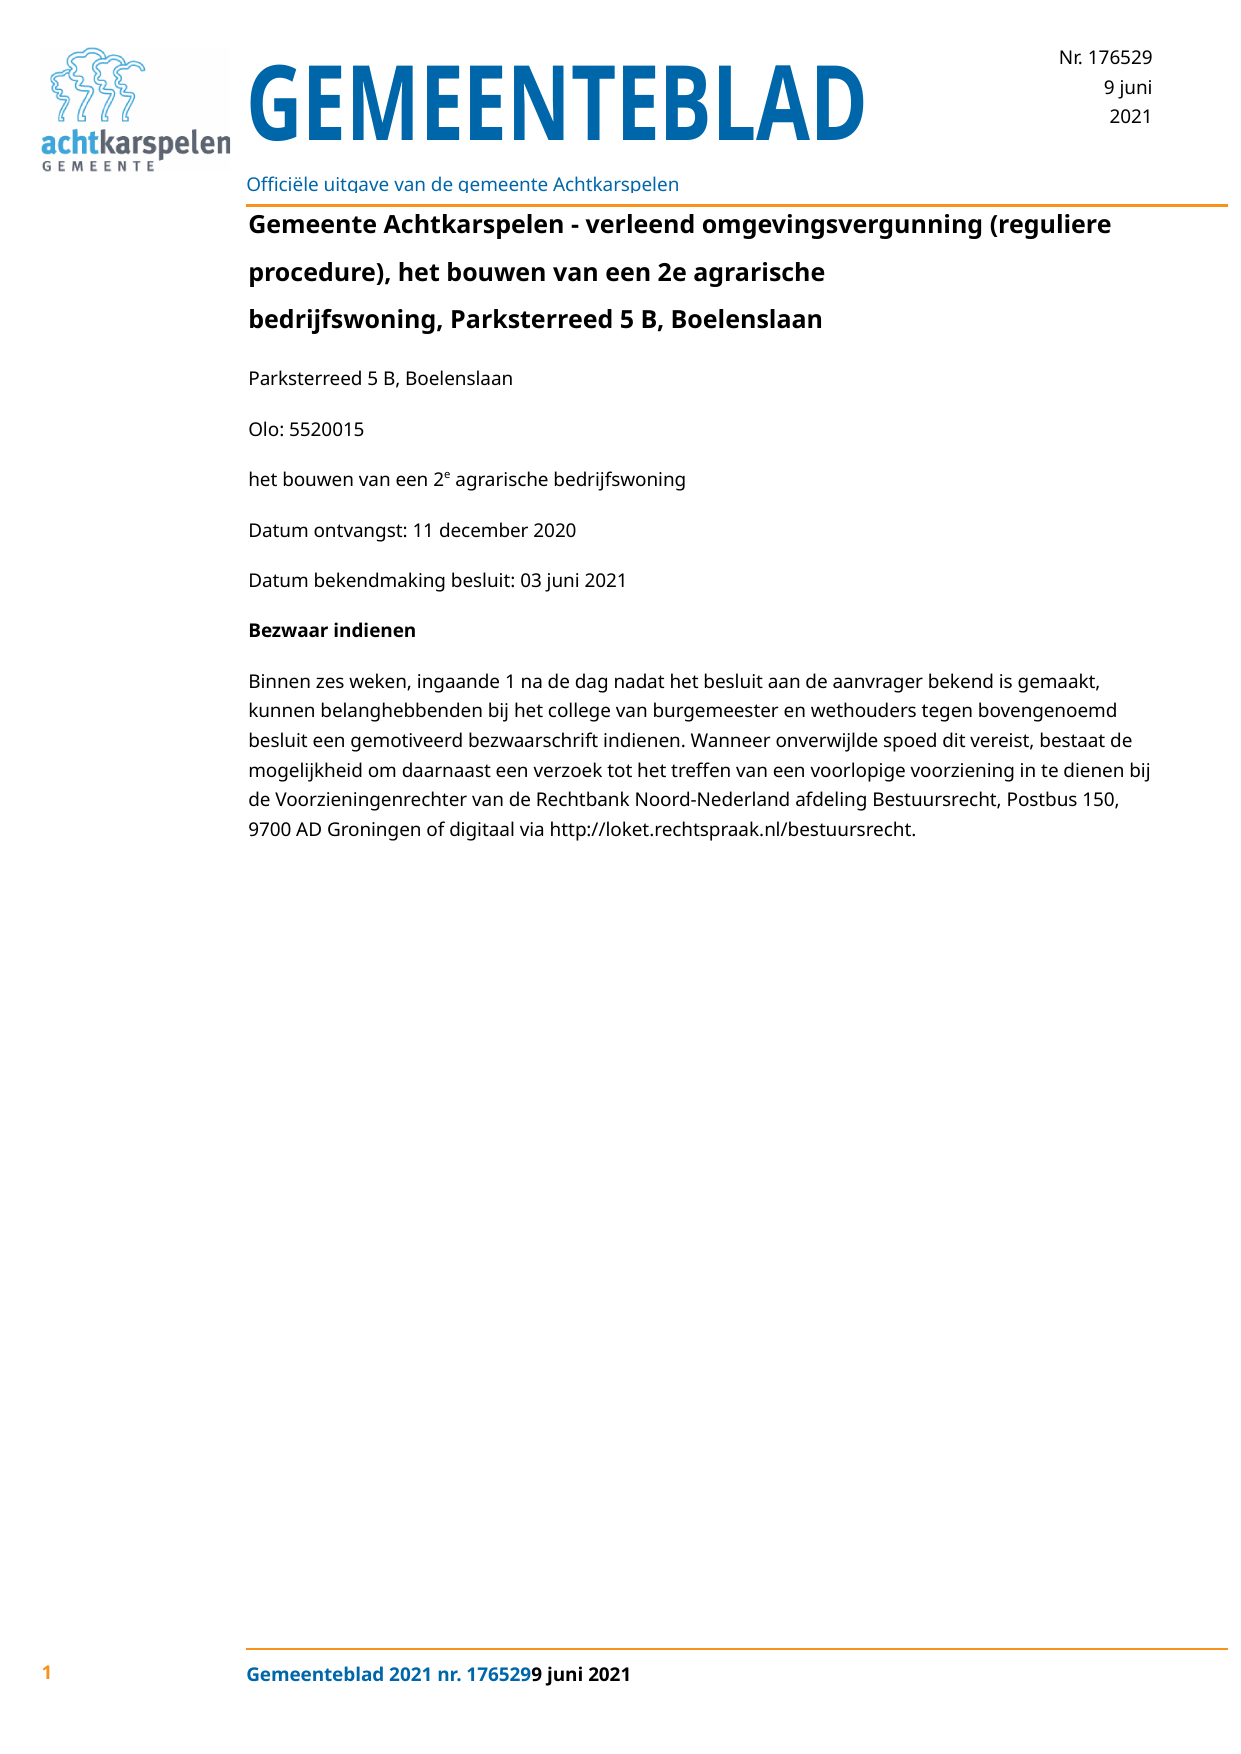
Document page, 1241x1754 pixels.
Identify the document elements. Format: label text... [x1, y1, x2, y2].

picture [41, 47, 231, 172]
text Binnen zes weken, ingaande 1 na de dag nadat het besluit aan de aanvrager bekend is gemaakt, kunnen belanghebbenden bij het college van burgemeester en wethouders tegen bovengenoemd besluit een gemotiveerd bezwaarschrift indienen. Wanneer onverwijlde spoed dit vereist, bestaat de mogelijkheid om daarnaast een verzoek tot het treffen van een voorlopige voorziening in te dienen bij de Voorzieningenrechter van de Rechtbank Noord-Nederland afdeling Bestuursrecht, Postbus 150, 9700 AD Groningen of digitaal via http://loket.rechtspraak.nl/bestuursrecht. [248, 668, 1152, 842]
text Datum ontvangst: 11 december 2020 [248, 517, 1152, 542]
text Parksterreed 5 B, Boelenslaan [248, 366, 1152, 391]
text Datum bekendmaking besluit: 03 juni 2021 [248, 567, 1152, 593]
text Gemeente Achtkarspelen - verleend omgevingsvergunning (reguliere procedure), het bouwen van een 2e agrarische bedrijfswoning, Parksterreed 5 B, Boelenslaan [248, 207, 1152, 336]
text het bouwen van een 2e agrarische bedrijfswoning [248, 466, 1152, 492]
text Olo: 5520015 [248, 416, 1152, 442]
text Bezwaar indienen [248, 618, 1152, 643]
